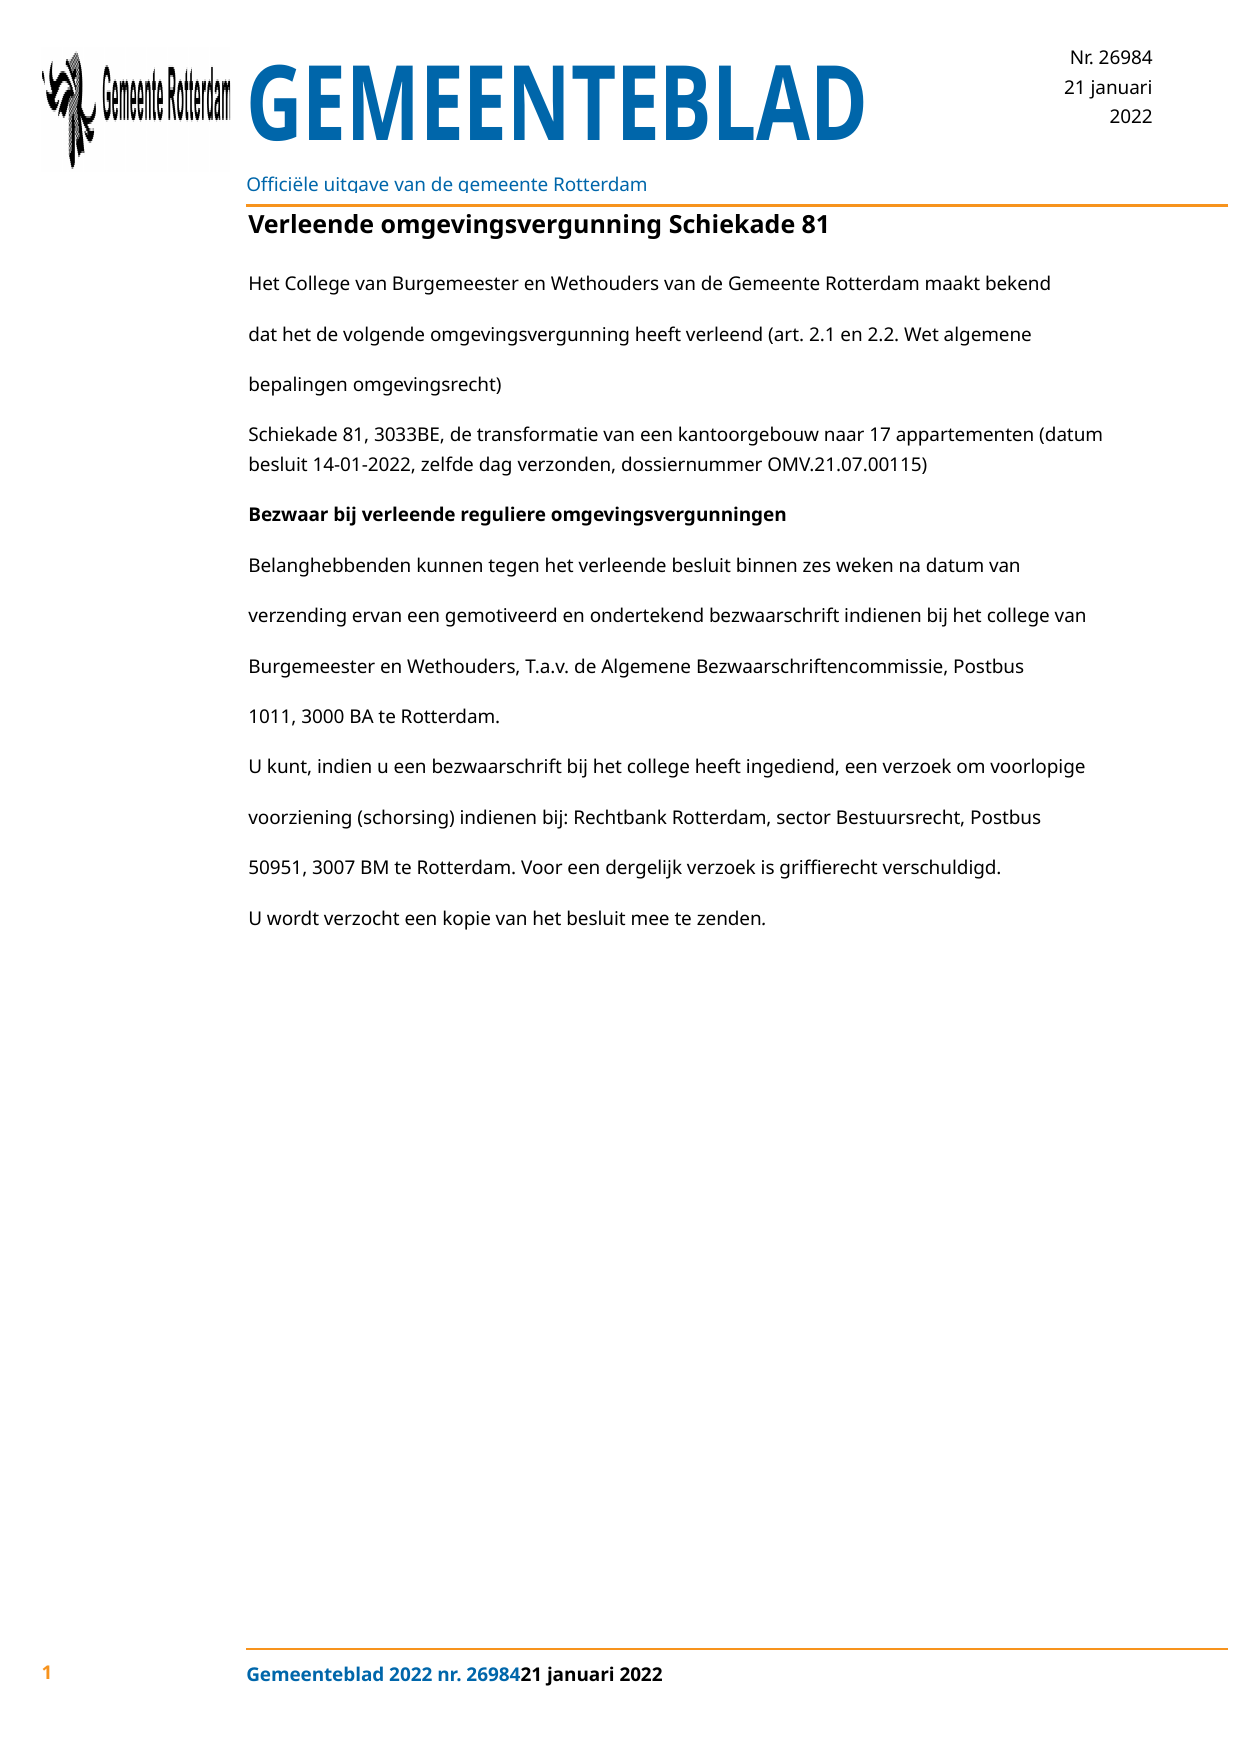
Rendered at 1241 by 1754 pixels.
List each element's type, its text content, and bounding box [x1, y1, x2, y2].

text U wordt verzocht een kopie van het besluit mee te zenden. [248, 905, 1152, 931]
text 50951, 3007 BM te Rotterdam. Voor een dergelijk verzoek is griffierecht verschuldigd. [248, 854, 1152, 880]
text verzending ervan een gemotiveerd en ondertekend bezwaarschrift indienen bij het college van [248, 602, 1152, 628]
picture [41, 47, 231, 172]
text U kunt, indien u een bezwaarschrift bij het college heeft ingediend, een verzoek om voorlopige [248, 754, 1152, 779]
text 1011, 3000 BA te Rotterdam. [248, 703, 1152, 729]
text voorziening (schorsing) indienen bij: Rechtbank Rotterdam, sector Bestuursrecht, Postbus [248, 804, 1152, 830]
text Schiekade 81, 3033BE, de transformatie van een kantoorgebouw naar 17 appartementen (datum besluit 14-01-2022, zelfde dag verzonden, dossiernummer OMV.21.07.00115) [248, 422, 1152, 477]
text Het College van Burgemeester en Wethouders van de Gemeente Rotterdam maakt bekend [248, 270, 1152, 296]
text Belanghebbenden kunnen tegen het verleende besluit binnen zes weken na datum van [248, 552, 1152, 578]
text bepalingen omgevingsrecht) [248, 371, 1152, 397]
text Burgemeester en Wethouders, T.a.v. de Algemene Bezwaarschriftencommissie, Postbus [248, 653, 1152, 678]
text Bezwaar bij verleende reguliere omgevingsvergunningen [248, 502, 1152, 527]
text Verleende omgevingsvergunning Schiekade 81 [248, 207, 1152, 241]
text dat het de volgende omgevingsvergunning heeft verleend (art. 2.1 en 2.2. Wet algemene [248, 321, 1152, 346]
